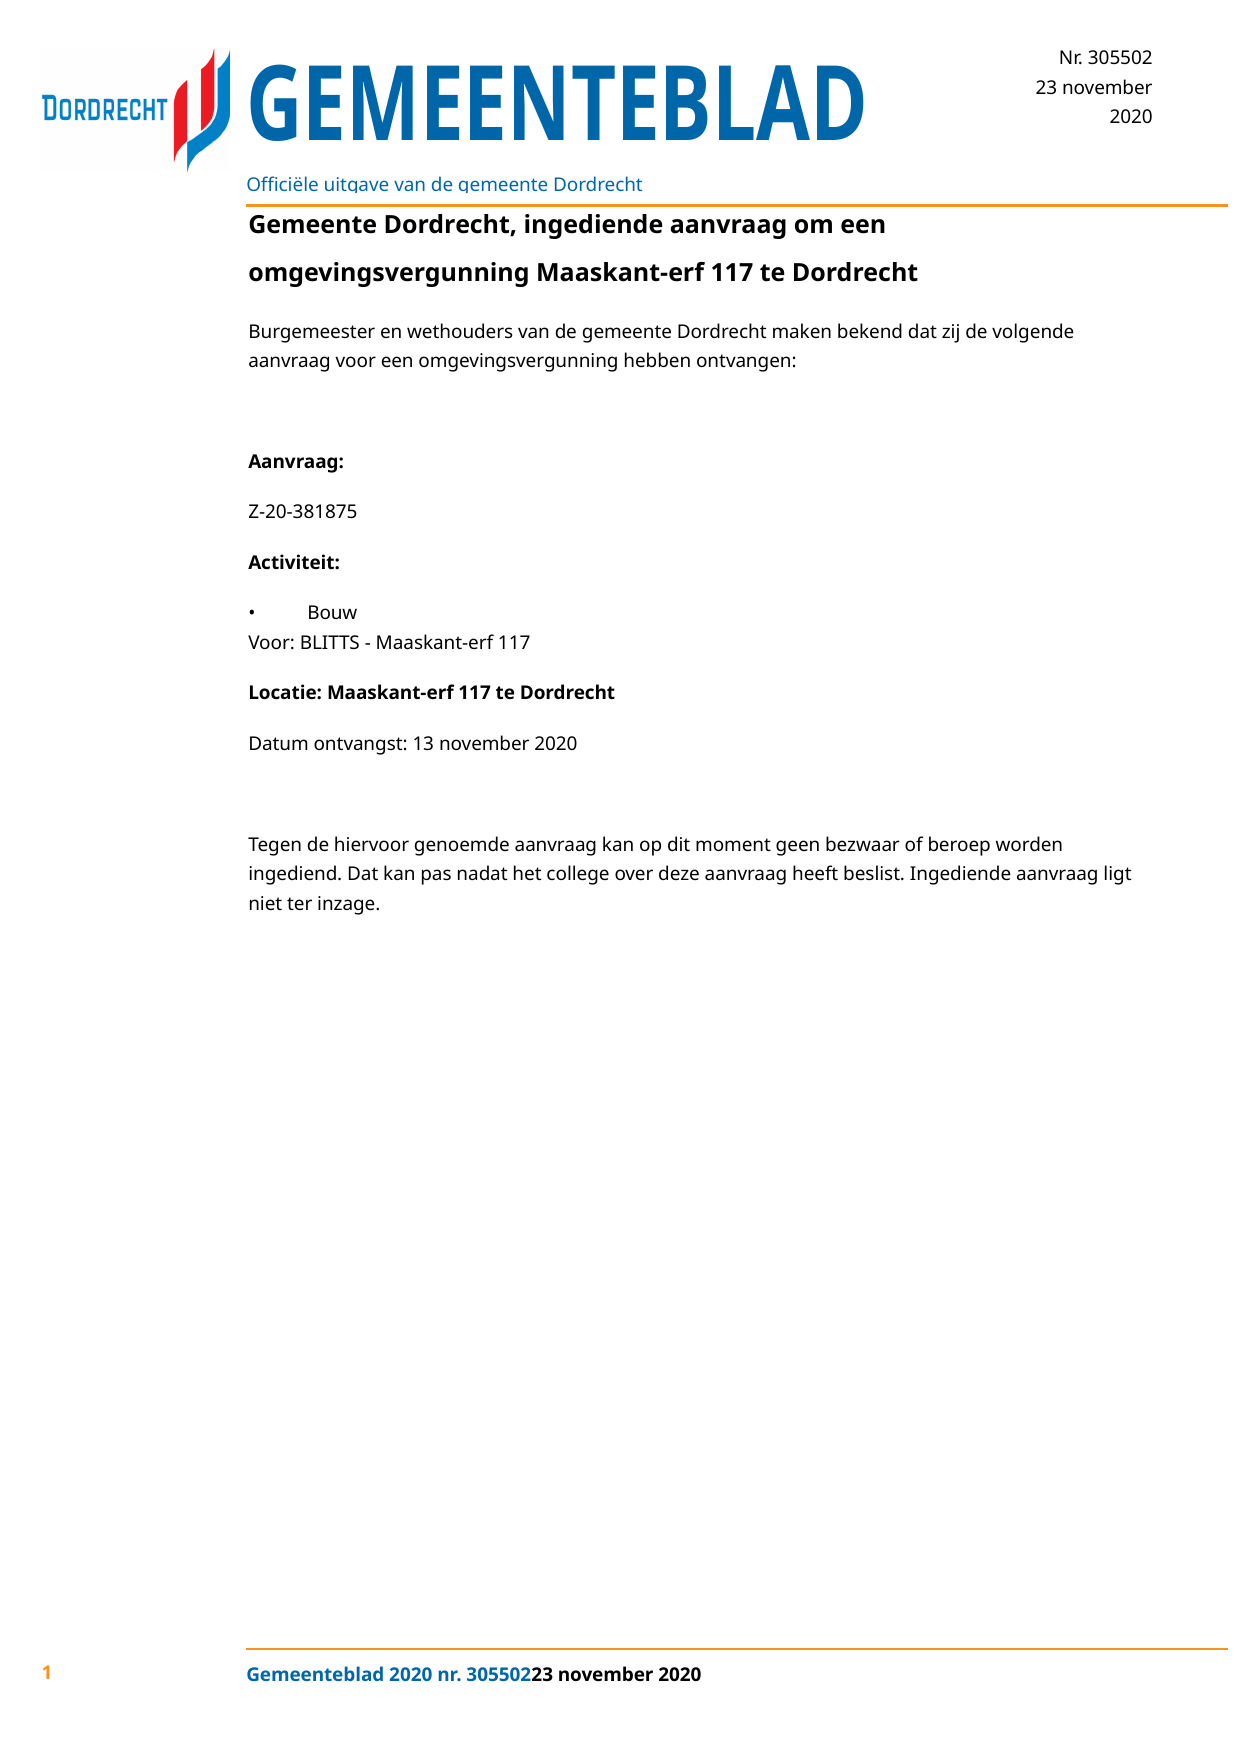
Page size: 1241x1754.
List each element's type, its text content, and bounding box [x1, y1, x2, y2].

text Activiteit: [248, 549, 1152, 575]
text Locatie: Maaskant-erf 117 te Dordrecht [248, 679, 1152, 705]
text Gemeente Dordrecht, ingediende aanvraag om een omgevingsvergunning Maaskant-erf 117 te Dordrecht [248, 207, 1152, 288]
text Aanvraag: [248, 448, 1152, 474]
text Tegen de hiervoor genoemde aanvraag kan op dit moment geen bezwaar of beroep worden ingediend. Dat kan pas nadat het college over deze aanvraag heeft beslist. Ingediende aanvraag ligt niet ter inzage. [248, 831, 1152, 916]
text Datum ontvangst: 13 november 2020 [248, 730, 1152, 756]
text Burgemeester en wethouders van de gemeente Dordrecht maken bekend dat zij de volgende aanvraag voor een omgevingsvergunning hebben ontvangen: [248, 318, 1152, 373]
text Z-20-381875 [248, 499, 1152, 524]
list Bouw [248, 599, 1152, 625]
picture [41, 47, 231, 172]
text Voor: BLITTS - Maaskant-erf 117 [248, 629, 1152, 655]
